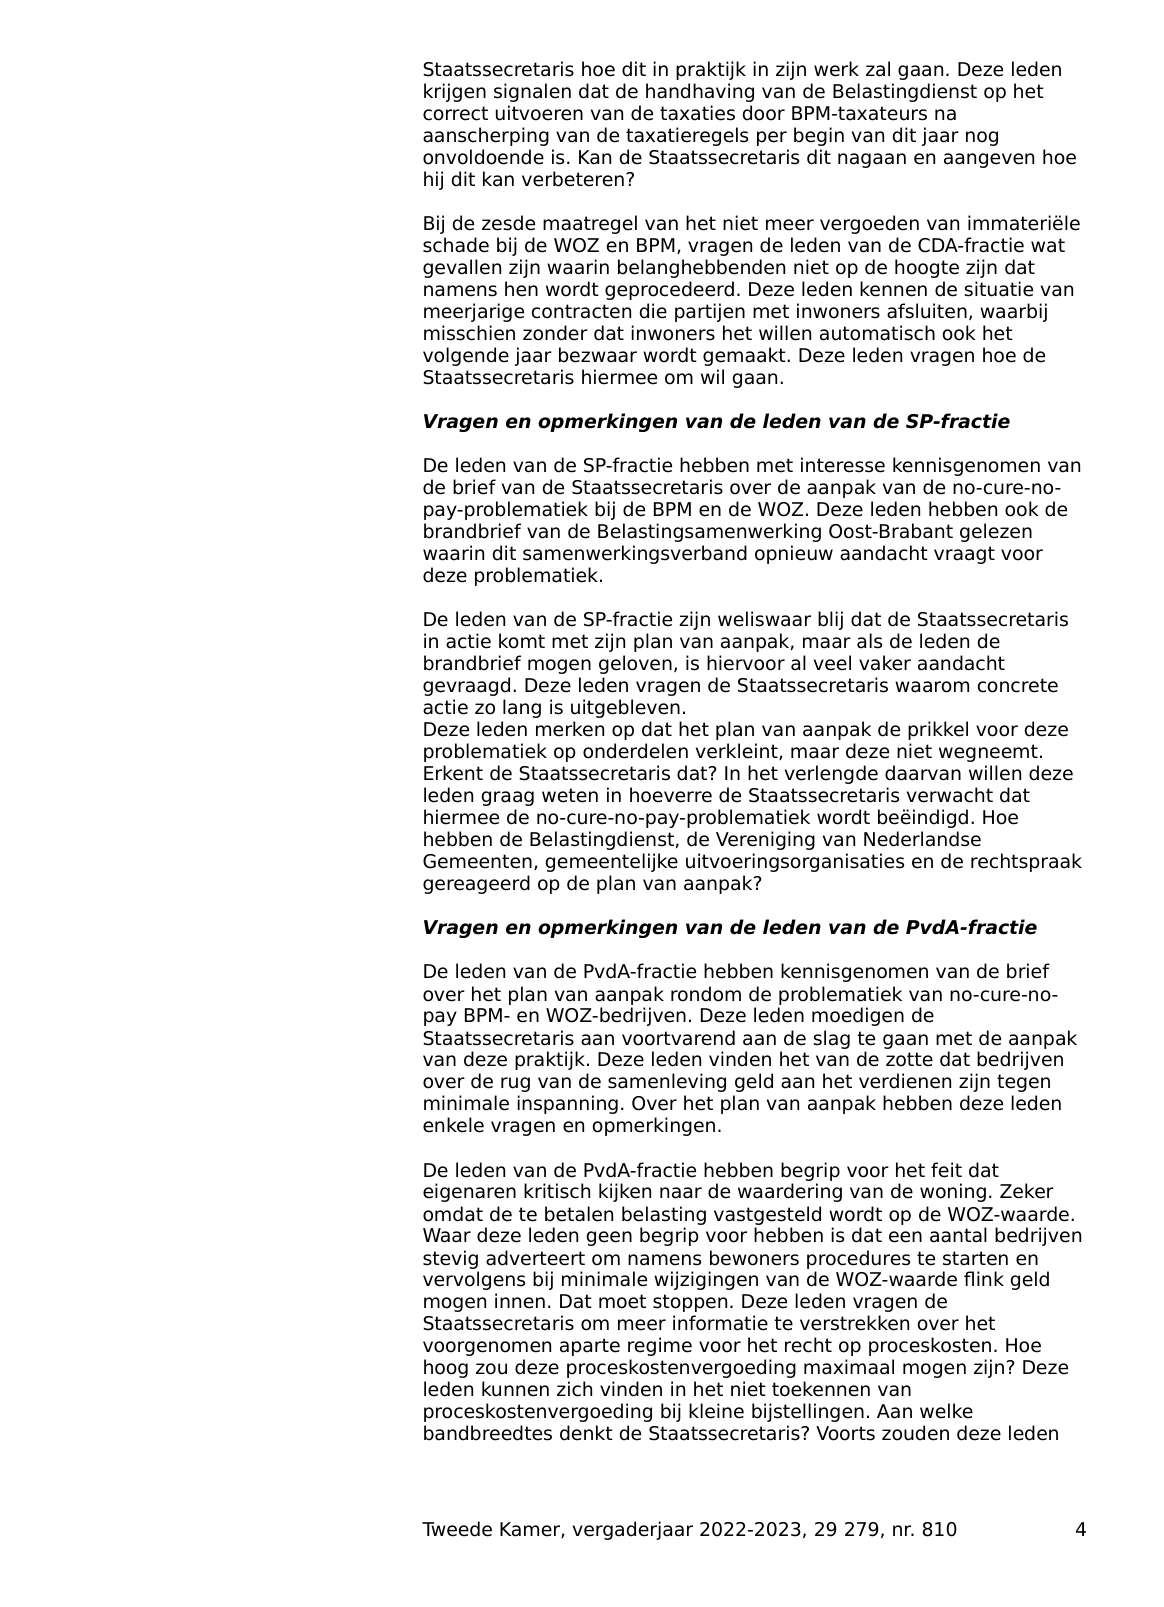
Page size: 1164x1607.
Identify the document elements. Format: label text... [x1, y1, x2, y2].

subtitle Vragen en opmerkingen van de leden van de PvdA-fractie [422, 917, 1087, 939]
text Deze leden merken op dat het plan van aanpak de prikkel voor deze problematiek op onderdelen verkleint, maar deze niet wegneemt. Erkent de Staatssecretaris dat? In het verlengde daarvan willen deze leden graag weten in hoeverre de Staatssecretaris verwacht dat hiermee de no-cure-no-pay-problematiek wordt beëindigd. Hoe hebben de Belastingdienst, de Vereniging van Nederlandse Gemeenten, gemeentelijke uitvoeringsorganisaties en de rechtspraak gereageerd op de plan van aanpak? [422, 719, 1087, 895]
text Bij de zesde maatregel van het niet meer vergoeden van immateriële schade bij de WOZ en BPM, vragen de leden van de CDA-fractie wat gevallen zijn waarin belanghebbenden niet op de hoogte zijn dat namens hen wordt geprocedeerd. Deze leden kennen de situatie van meerjarige contracten die partijen met inwoners afsluiten, waarbij misschien zonder dat inwoners het willen automatisch ook het volgende jaar bezwaar wordt gemaakt. Deze leden vragen hoe de Staatssecretaris hiermee om wil gaan. [422, 213, 1087, 389]
text De leden van de SP-fractie hebben met interesse kennisgenomen van de brief van de Staatssecretaris over de aanpak van de no-cure-no-pay-problematiek bij de BPM en de WOZ. Deze leden hebben ook de brandbrief van de Belastingsamenwerking Oost-Brabant gelezen waarin dit samenwerkingsverband opnieuw aandacht vraagt voor deze problematiek. [422, 455, 1087, 587]
text De leden van de PvdA-fractie hebben begrip voor het feit dat eigenaren kritisch kijken naar de waardering van de woning. Zeker omdat de te betalen belasting vastgesteld wordt op de WOZ-waarde. Waar deze leden geen begrip voor hebben is dat een aantal bedrijven stevig adverteert om namens bewoners procedures te starten en vervolgens bij minimale wijzigingen van de WOZ-waarde flink geld mogen innen. Dat moet stoppen. Deze leden vragen de Staatssecretaris om meer informatie te verstrekken over het voorgenomen aparte regime voor het recht op proceskosten. Hoe hoog zou deze proceskostenvergoeding maximaal mogen zijn? Deze leden kunnen zich vinden in het niet toekennen van proceskostenvergoeding bij kleine bijstellingen. Aan welke bandbreedtes denkt de Staatssecretaris? Voorts zouden deze leden [422, 1159, 1087, 1445]
text De leden van de PvdA-fractie hebben kennisgenomen van de brief over het plan van aanpak rondom de problematiek van no-cure-no-pay BPM- en WOZ-bedrijven. Deze leden moedigen de Staatssecretaris aan voortvarend aan de slag te gaan met de aanpak van deze praktijk. Deze leden vinden het van de zotte dat bedrijven over de rug van de samenleving geld aan het verdienen zijn tegen minimale inspanning. Over het plan van aanpak hebben deze leden enkele vragen en opmerkingen. [422, 961, 1087, 1137]
subtitle Vragen en opmerkingen van de leden van de SP-fractie [422, 411, 1087, 433]
text De leden van de SP-fractie zijn weliswaar blij dat de Staatssecretaris in actie komt met zijn plan van aanpak, maar als de leden de brandbrief mogen geloven, is hiervoor al veel vaker aandacht gevraagd. Deze leden vragen de Staatssecretaris waarom concrete actie zo lang is uitgebleven. [422, 609, 1087, 719]
text Staatssecretaris hoe dit in praktijk in zijn werk zal gaan. Deze leden krijgen signalen dat de handhaving van de Belastingdienst op het correct uitvoeren van de taxaties door BPM-taxateurs na aanscherping van de taxatieregels per begin van dit jaar nog onvoldoende is. Kan de Staatssecretaris dit nagaan en aangeven hoe hij dit kan verbeteren? [422, 59, 1087, 191]
